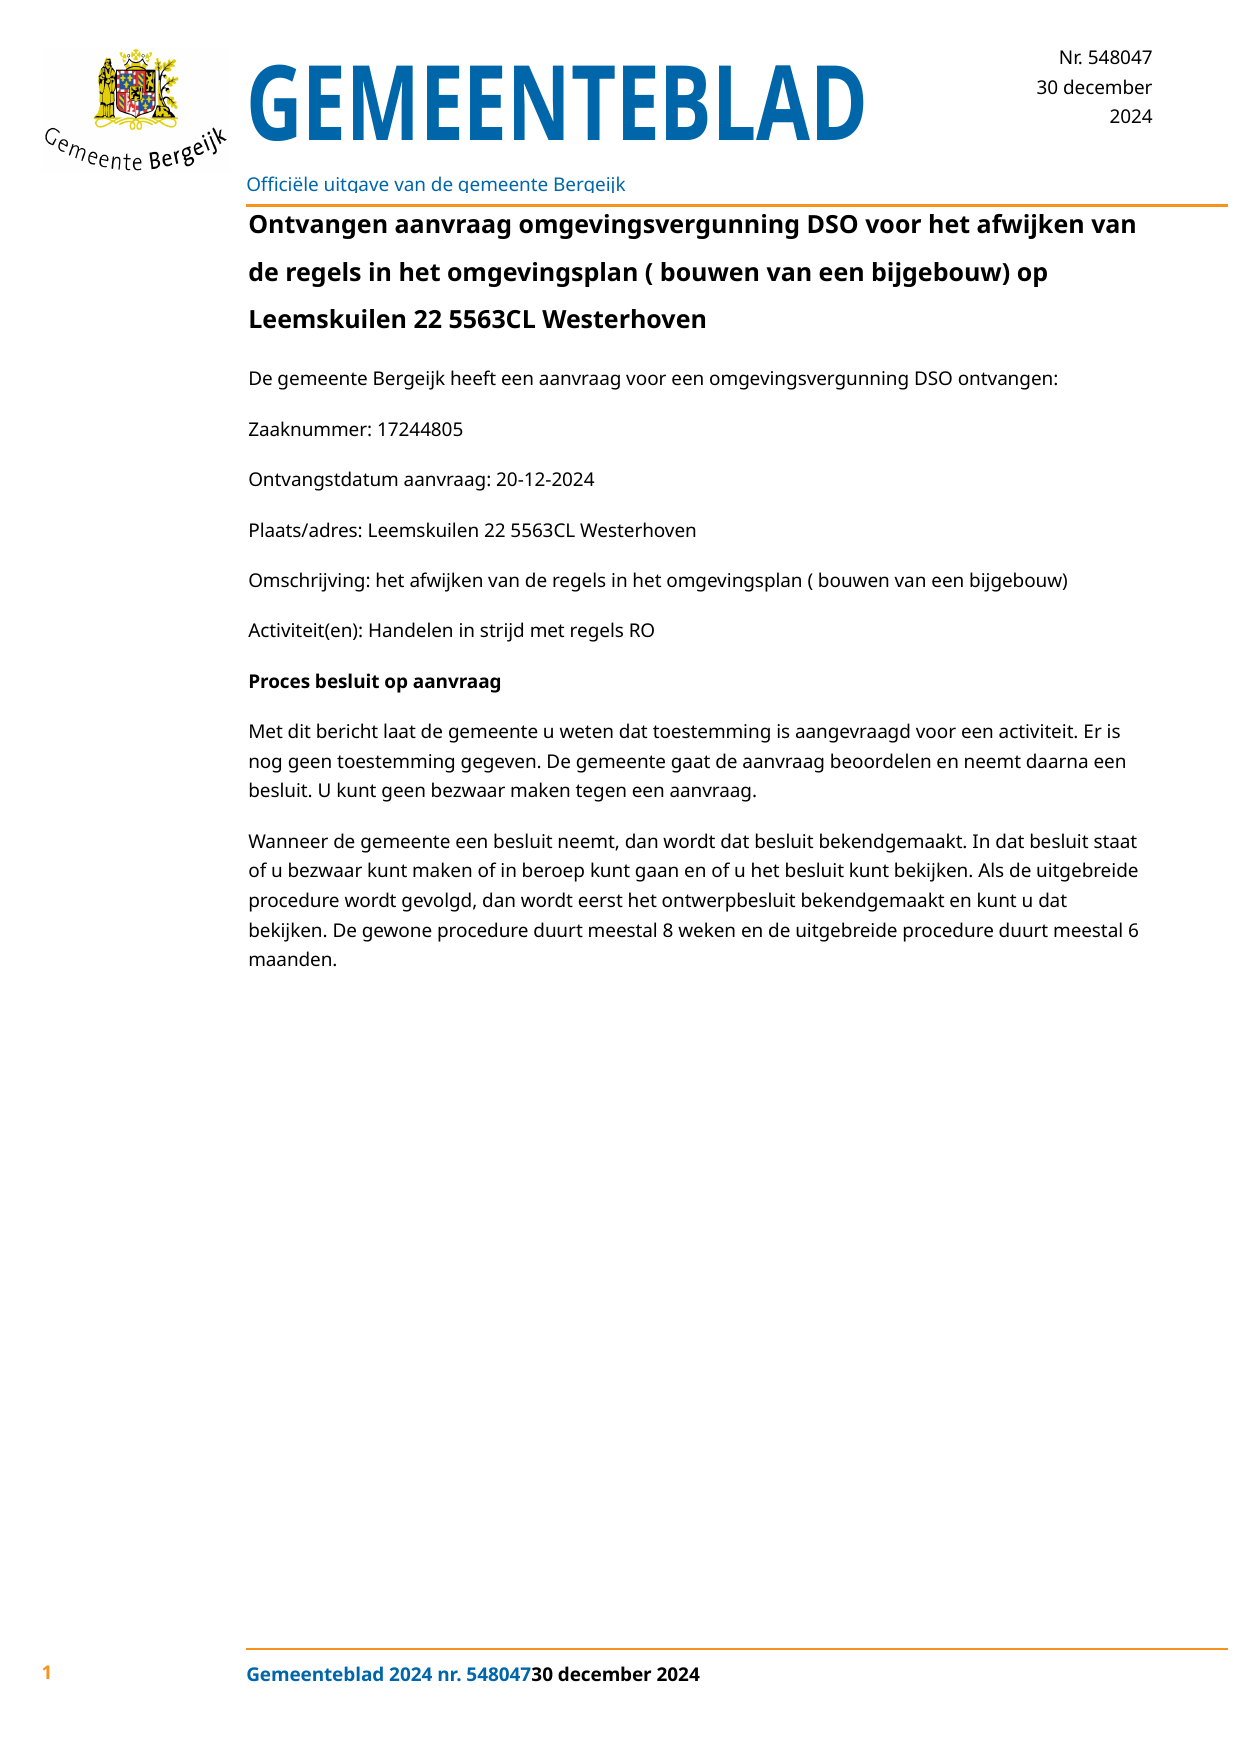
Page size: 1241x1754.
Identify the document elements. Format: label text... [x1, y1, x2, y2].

text Ontvangen aanvraag omgevingsvergunning DSO voor het afwijken van de regels in het omgevingsplan ( bouwen van een bijgebouw) op Leemskuilen 22 5563CL Westerhoven [248, 207, 1152, 336]
text Omschrijving: het afwijken van de regels in het omgevingsplan ( bouwen van een bijgebouw) [248, 567, 1152, 593]
text De gemeente Bergeijk heeft een aanvraag voor een omgevingsvergunning DSO ontvangen: [248, 366, 1152, 391]
text Zaaknummer: 17244805 [248, 416, 1152, 442]
text Plaats/adres: Leemskuilen 22 5563CL Westerhoven [248, 517, 1152, 542]
text Ontvangstdatum aanvraag: 20-12-2024 [248, 466, 1152, 492]
text Wanneer de gemeente een besluit neemt, dan wordt dat besluit bekendgemaakt. In dat besluit staat of u bezwaar kunt maken of in beroep kunt gaan en of u het besluit kunt bekijken. Als de uitgebreide procedure wordt gevolgd, dan wordt eerst het ontwerpbesluit bekendgemaakt en kunt u dat bekijken. De gewone procedure duurt meestal 8 weken en de uitgebreide procedure duurt meestal 6 maanden. [248, 828, 1152, 972]
text Met dit bericht laat de gemeente u weten dat toestemming is aangevraagd voor een activiteit. Er is nog geen toestemming gegeven. De gemeente gaat de aanvraag beoordelen en neemt daarna een besluit. U kunt geen bezwaar maken tegen een aanvraag. [248, 718, 1152, 803]
picture [41, 47, 231, 172]
text Activiteit(en): Handelen in strijd met regels RO [248, 618, 1152, 643]
text Proces besluit op aanvraag [248, 668, 1152, 694]
